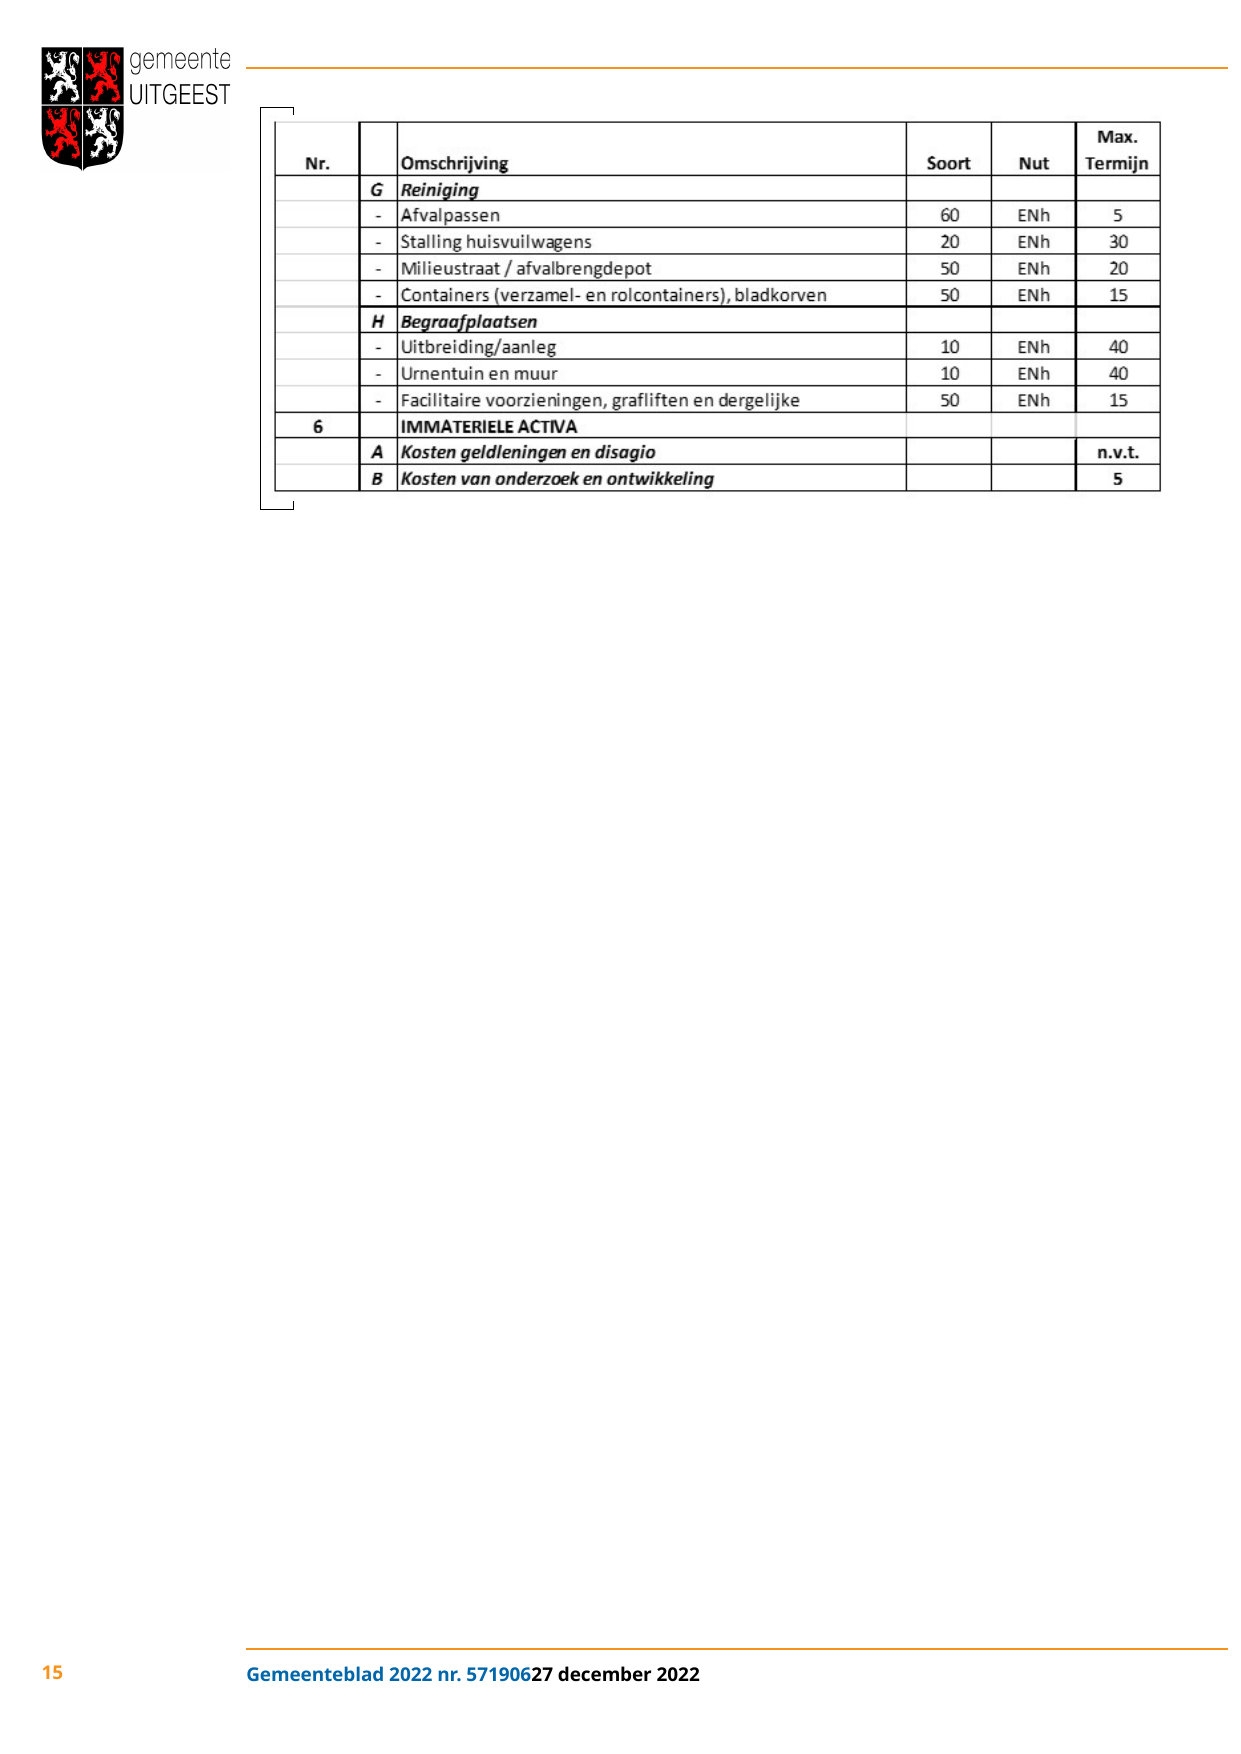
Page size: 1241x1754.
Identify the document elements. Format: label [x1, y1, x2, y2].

picture [268, 115, 1173, 501]
picture [41, 47, 231, 172]
